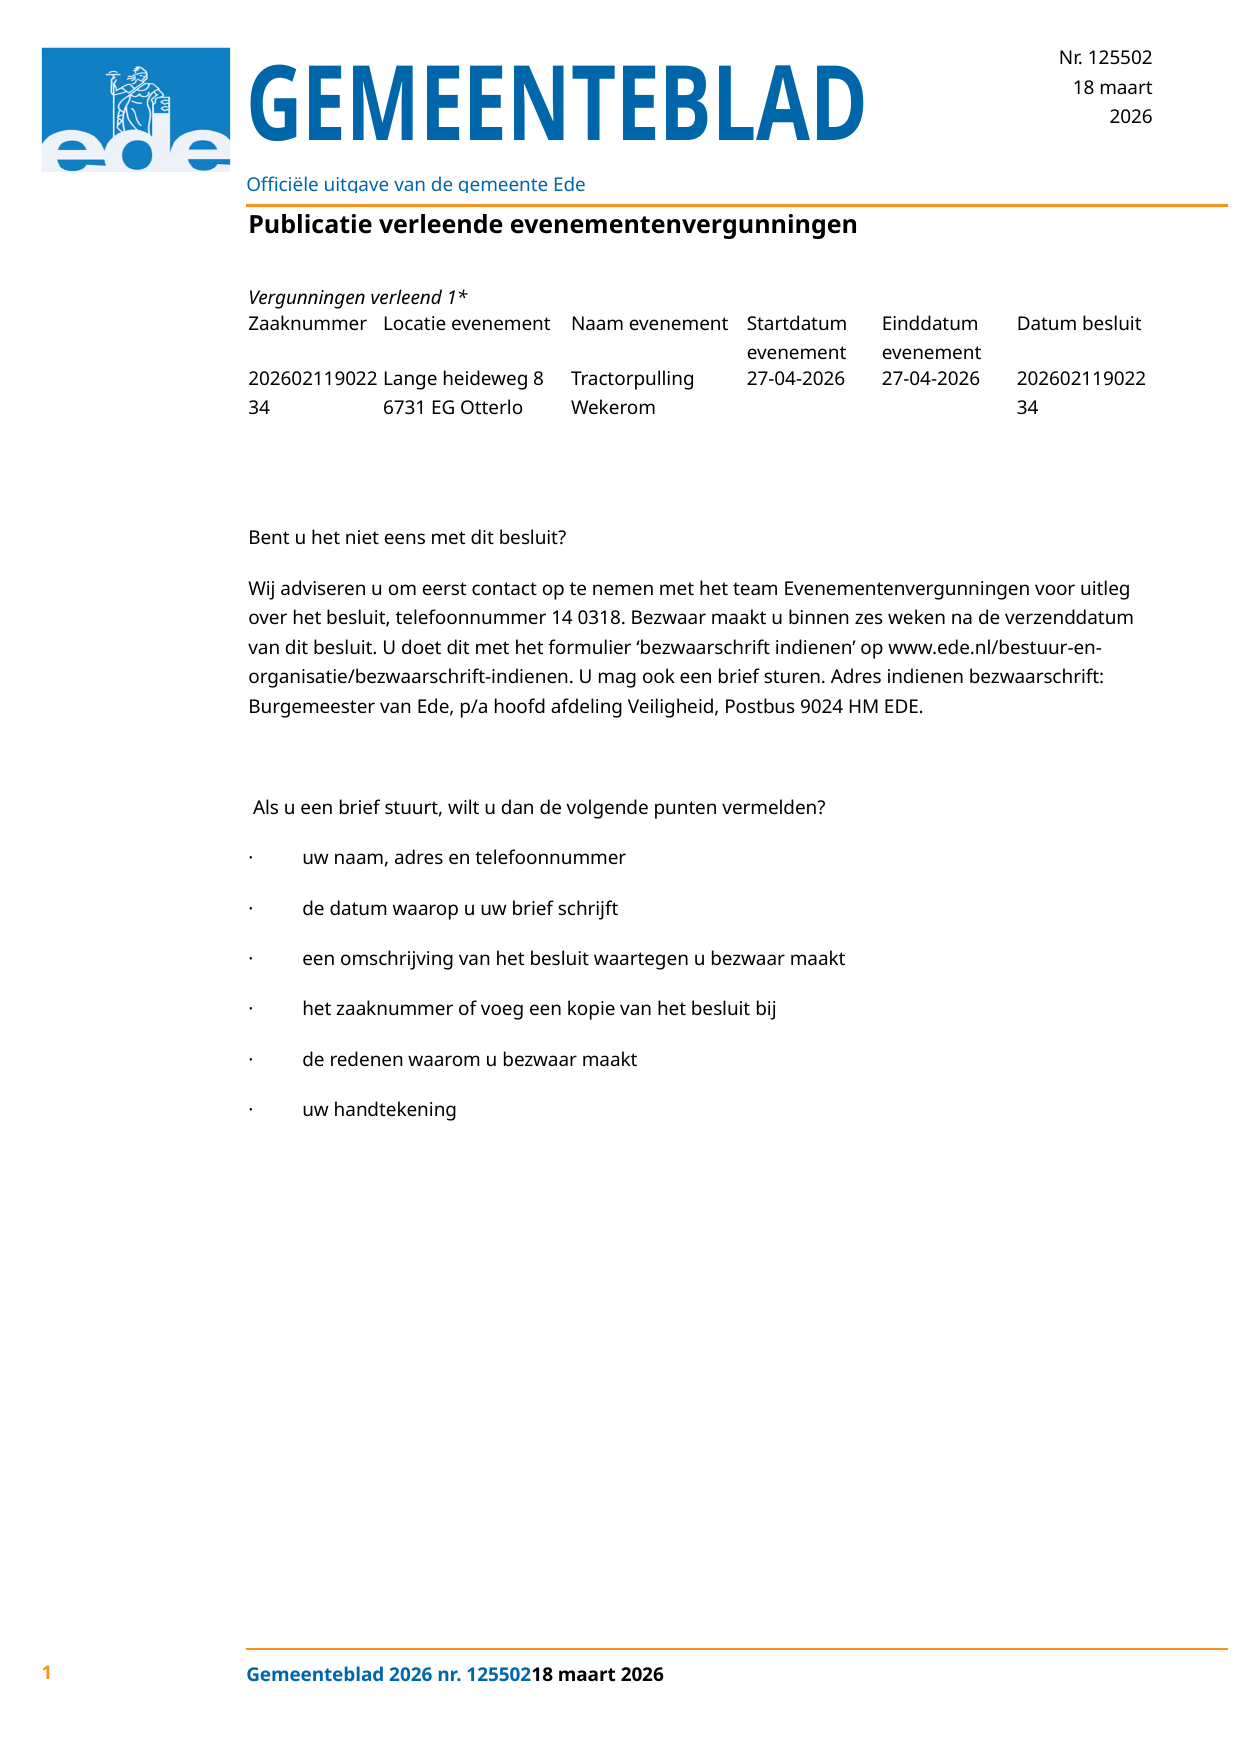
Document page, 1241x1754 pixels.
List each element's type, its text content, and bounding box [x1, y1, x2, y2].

text Wij adviseren u om eerst contact op te nemen met het team Evenementenvergunningen voor uitleg over het besluit, telefoonnummer 14 0318. Bezwaar maakt u binnen zes weken na de verzenddatum van dit besluit. U doet dit met het formulier ‘bezwaarschrift indienen’ op www.ede.nl/bestuur-en-organisatie/bezwaarschrift-indienen. U mag ook een brief sturen. Adres indienen bezwaarschrift: Burgemeester van Ede, p/a hoofd afdeling Veiligheid, Postbus 9024 HM EDE. [248, 575, 1152, 719]
text · uw naam, adres en telefoonnummer [248, 844, 1152, 870]
table_cell 20260211902234 [1017, 365, 1152, 420]
text Bent u het niet eens met dit besluit? [248, 524, 1152, 550]
table_cell Tractorpulling Wekerom [571, 365, 747, 420]
table_header Startdatum evenement [747, 310, 882, 365]
table_header Locatie evenement [383, 310, 571, 365]
table_cell 20260211902234 [248, 365, 383, 420]
table_cell Lange heideweg 8 6731 EG Otterlo [383, 365, 571, 420]
table_header Einddatum evenement [882, 310, 1017, 365]
table_header Datum besluit [1017, 310, 1152, 365]
text · de datum waarop u uw brief schrijft [248, 895, 1152, 921]
table_cell 27-04-2026 [747, 365, 882, 420]
text · het zaaknummer of voeg een kopie van het besluit bij [248, 996, 1152, 1021]
table_header Zaaknummer [248, 310, 383, 365]
picture [41, 47, 231, 172]
text · uw handtekening [248, 1096, 1152, 1122]
text Publicatie verleende evenementenvergunningen [248, 207, 1152, 241]
text · een omschrijving van het besluit waartegen u bezwaar maakt [248, 945, 1152, 971]
table_header Naam evenement [571, 310, 747, 365]
text Als u een brief stuurt, wilt u dan de volgende punten vermelden? [248, 794, 1152, 820]
table_cell 27-04-2026 [882, 365, 1017, 420]
text · de redenen waarom u bezwaar maakt [248, 1046, 1152, 1072]
text Vergunningen verleend 1* [248, 284, 1152, 309]
